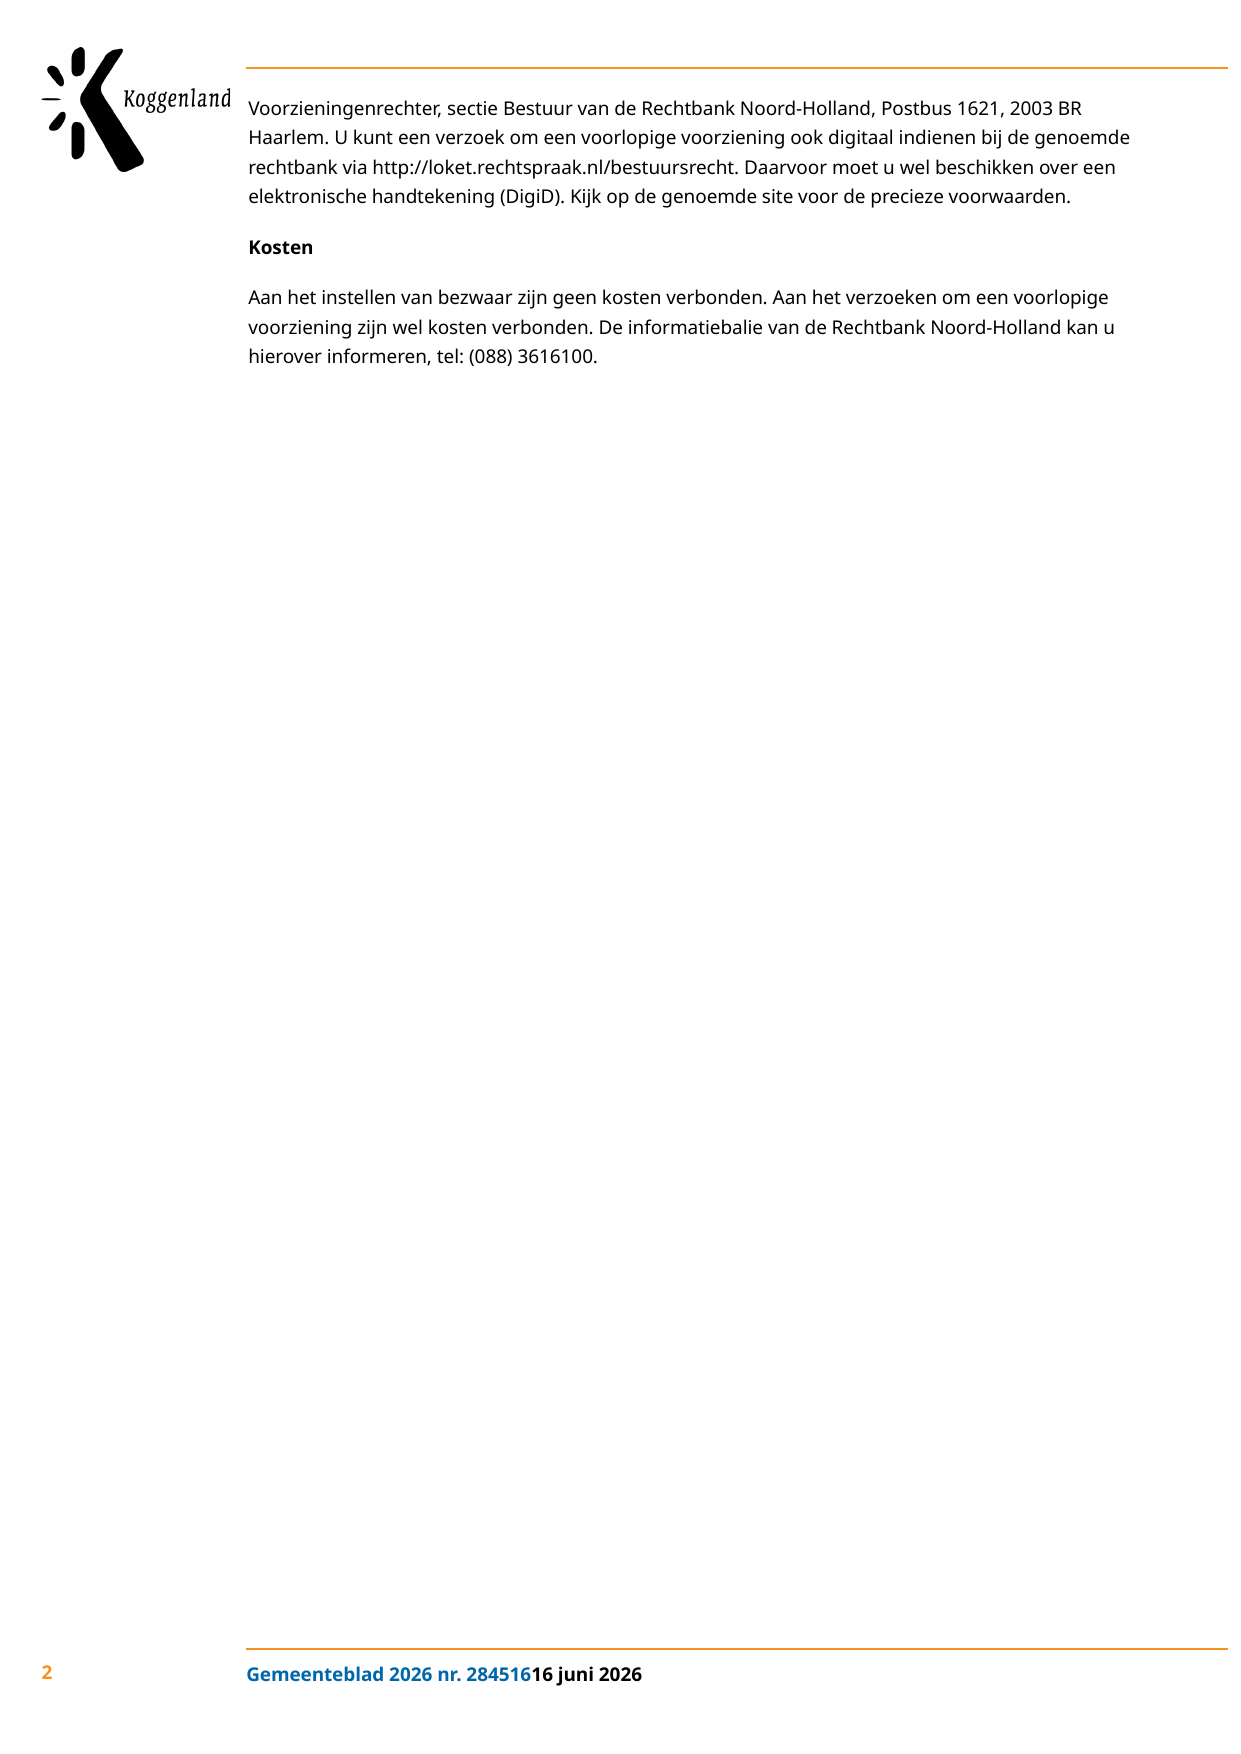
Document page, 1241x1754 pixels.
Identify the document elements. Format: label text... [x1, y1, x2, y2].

text Aan het instellen van bezwaar zijn geen kosten verbonden. Aan het verzoeken om een voorlopige voorziening zijn wel kosten verbonden. De informatiebalie van de Rechtbank Noord-Holland kan u hierover informeren, tel: (088) 3616100. [248, 284, 1152, 369]
picture [41, 47, 231, 172]
text Voorzieningenrechter, sectie Bestuur van de Rechtbank Noord-Holland, Postbus 1621, 2003 BR Haarlem. U kunt een verzoek om een voorlopige voorziening ook digitaal indienen bij de genoemde rechtbank via http://loket.rechtspraak.nl/bestuursrecht. Daarvoor moet u wel beschikken over een elektronische handtekening (DigiD). Kijk op de genoemde site voor de precieze voorwaarden. [248, 95, 1152, 209]
text Kosten [248, 234, 1152, 260]
